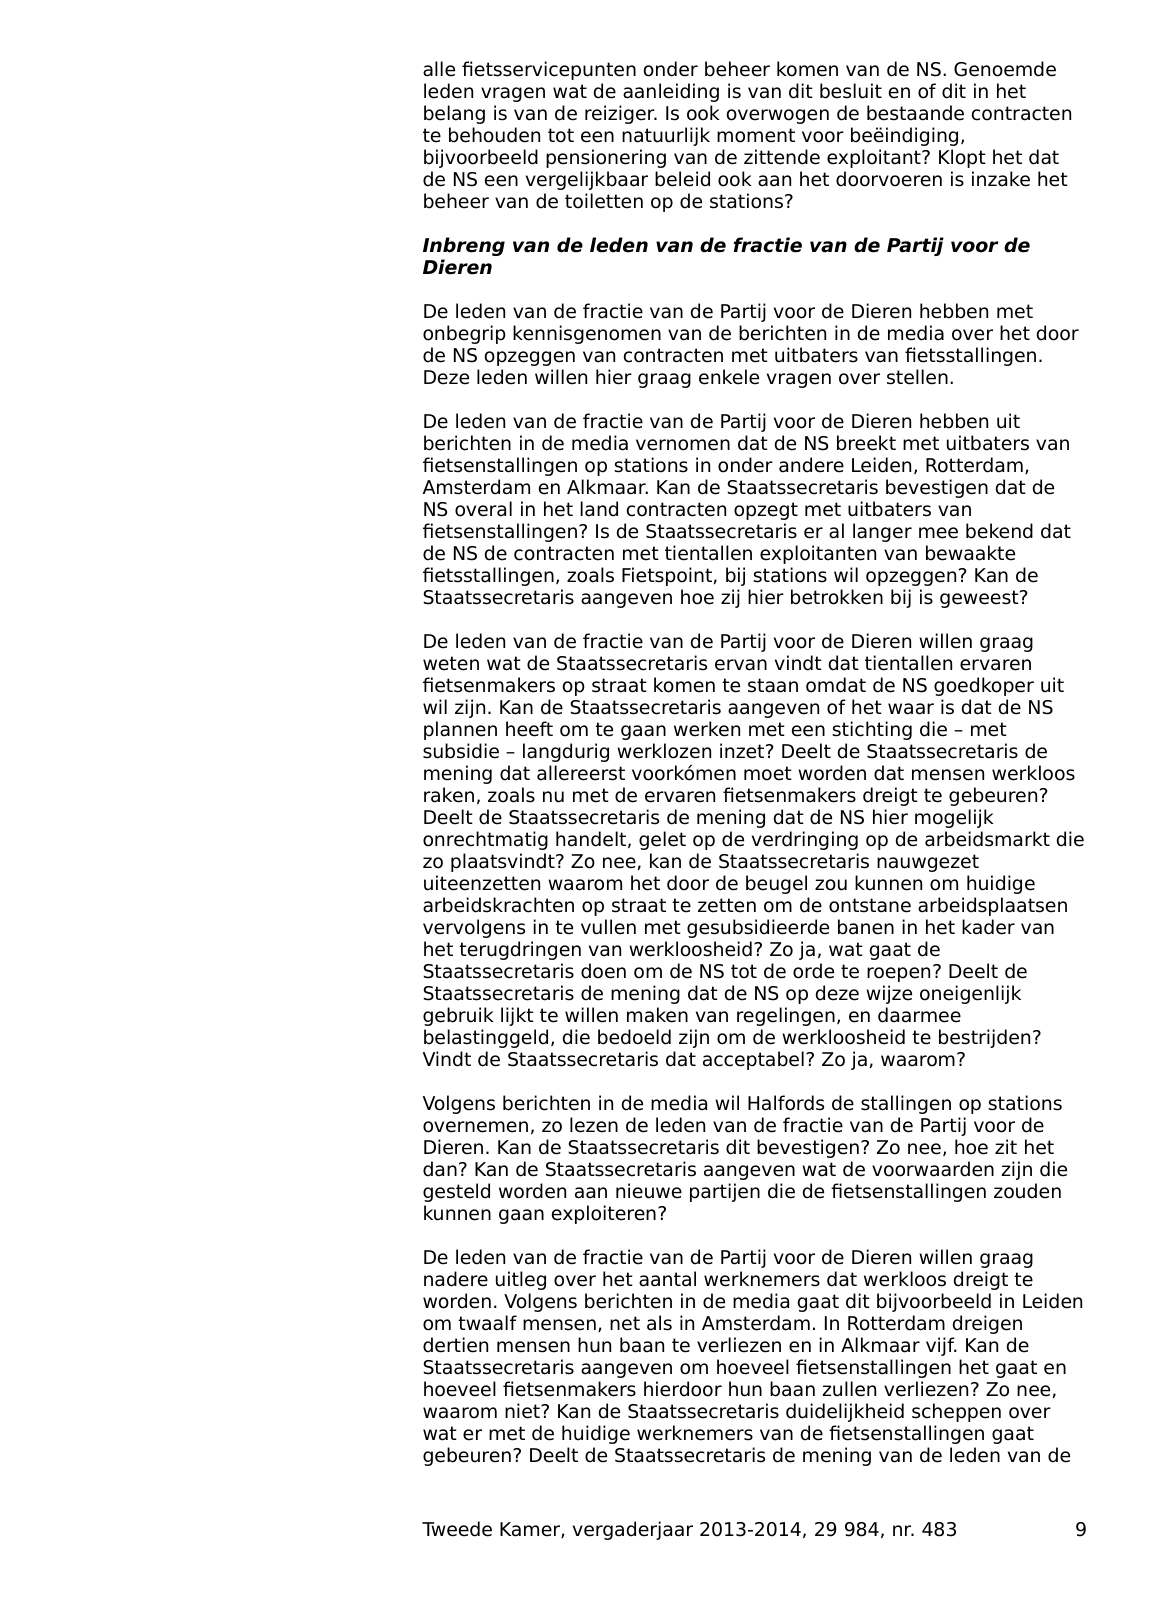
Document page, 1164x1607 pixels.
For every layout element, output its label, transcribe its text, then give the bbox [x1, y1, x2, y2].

text De leden van de fractie van de Partij voor de Dieren hebben met onbegrip kennisgenomen van de berichten in de media over het door de NS opzeggen van contracten met uitbaters van fietsstallingen. Deze leden willen hier graag enkele vragen over stellen. [422, 301, 1087, 389]
text De leden van de fractie van de Partij voor de Dieren willen graag nadere uitleg over het aantal werknemers dat werkloos dreigt te worden. Volgens berichten in de media gaat dit bijvoorbeeld in Leiden om twaalf mensen, net als in Amsterdam. In Rotterdam dreigen dertien mensen hun baan te verliezen en in Alkmaar vijf. Kan de Staatssecretaris aangeven om hoeveel fietsenstallingen het gaat en hoeveel fietsenmakers hierdoor hun baan zullen verliezen? Zo nee, waarom niet? Kan de Staatssecretaris duidelijkheid scheppen over wat er met de huidige werknemers van de fietsenstallingen gaat gebeuren? Deelt de Staatssecretaris de mening van de leden van de [422, 1247, 1087, 1467]
text De leden van de fractie van de Partij voor de Dieren willen graag weten wat de Staatssecretaris ervan vindt dat tientallen ervaren fietsenmakers op straat komen te staan omdat de NS goedkoper uit wil zijn. Kan de Staatssecretaris aangeven of het waar is dat de NS plannen heeft om te gaan werken met een stichting die – met subsidie – langdurig werklozen inzet? Deelt de Staatssecretaris de mening dat allereerst voorkómen moet worden dat mensen werkloos raken, zoals nu met de ervaren fietsenmakers dreigt te gebeuren? Deelt de Staatssecretaris de mening dat de NS hier mogelijk onrechtmatig handelt, gelet op de verdringing op de arbeidsmarkt die zo plaatsvindt? Zo nee, kan de Staatssecretaris nauwgezet uiteenzetten waarom het door de beugel zou kunnen om huidige arbeidskrachten op straat te zetten om de ontstane arbeidsplaatsen vervolgens in te vullen met gesubsidieerde banen in het kader van het terugdringen van werkloosheid? Zo ja, wat gaat de Staatssecretaris doen om de NS tot de orde te roepen? Deelt de Staatssecretaris de mening dat de NS op deze wijze oneigenlijk gebruik lijkt te willen maken van regelingen, en daarmee belastinggeld, die bedoeld zijn om de werkloosheid te bestrijden? Vindt de Staatssecretaris dat acceptabel? Zo ja, waarom? [422, 631, 1087, 1071]
text alle fietsservicepunten onder beheer komen van de NS. Genoemde leden vragen wat de aanleiding is van dit besluit en of dit in het belang is van de reiziger. Is ook overwogen de bestaande contracten te behouden tot een natuurlijk moment voor beëindiging, bijvoorbeeld pensionering van de zittende exploitant? Klopt het dat de NS een vergelijkbaar beleid ook aan het doorvoeren is inzake het beheer van de toiletten op de stations? [422, 59, 1087, 213]
text De leden van de fractie van de Partij voor de Dieren hebben uit berichten in de media vernomen dat de NS breekt met uitbaters van fietsenstallingen op stations in onder andere Leiden, Rotterdam, Amsterdam en Alkmaar. Kan de Staatssecretaris bevestigen dat de NS overal in het land contracten opzegt met uitbaters van fietsenstallingen? Is de Staatssecretaris er al langer mee bekend dat de NS de contracten met tientallen exploitanten van bewaakte fietsstallingen, zoals Fietspoint, bij stations wil opzeggen? Kan de Staatssecretaris aangeven hoe zij hier betrokken bij is geweest? [422, 411, 1087, 609]
text Volgens berichten in de media wil Halfords de stallingen op stations overnemen, zo lezen de leden van de fractie van de Partij voor de Dieren. Kan de Staatssecretaris dit bevestigen? Zo nee, hoe zit het dan? Kan de Staatssecretaris aangeven wat de voorwaarden zijn die gesteld worden aan nieuwe partijen die de fietsenstallingen zouden kunnen gaan exploiteren? [422, 1093, 1087, 1225]
subtitle Inbreng van de leden van de fractie van de Partij voor de Dieren [422, 235, 1087, 279]
